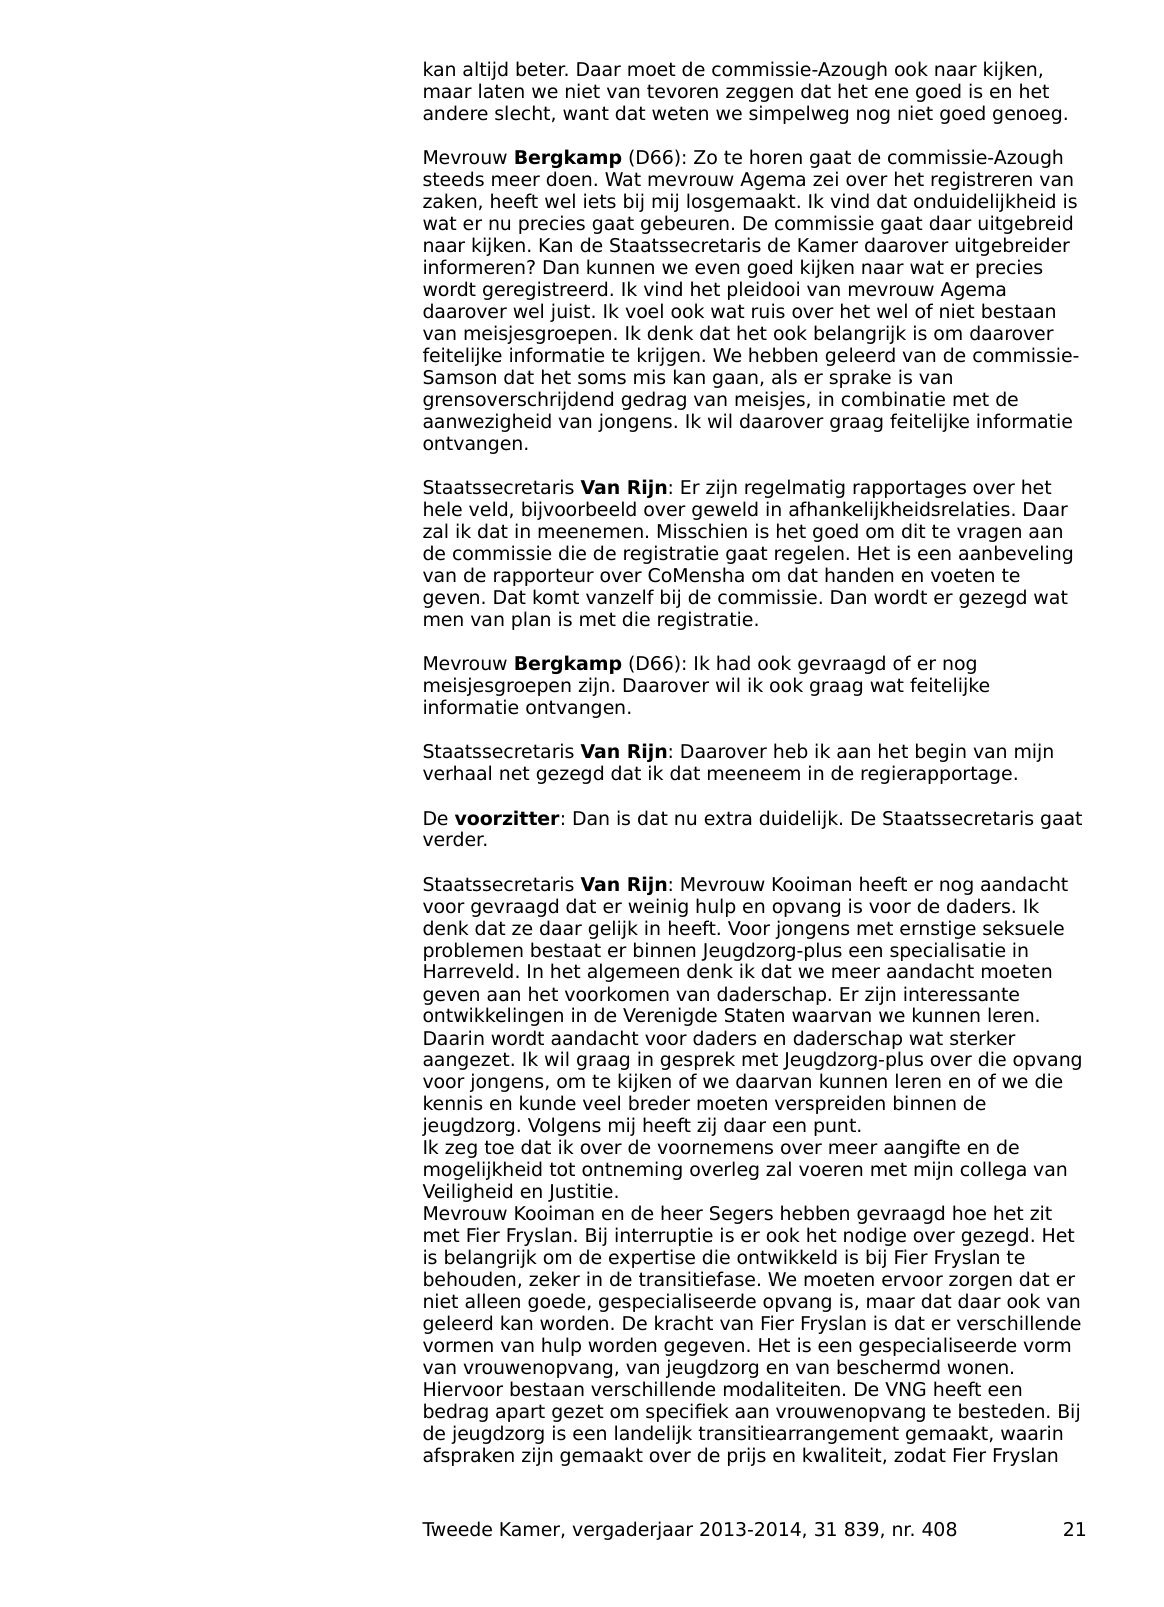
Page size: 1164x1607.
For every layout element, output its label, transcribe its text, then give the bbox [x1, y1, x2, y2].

text De voorzitter: Dan is dat nu extra duidelijk. De Staatssecretaris gaat verder. [422, 807, 1087, 851]
text Mevrouw Bergkamp (D66): Ik had ook gevraagd of er nog meisjesgroepen zijn. Daarover wil ik ook graag wat feitelijke informatie ontvangen. [422, 653, 1087, 719]
text Ik zeg toe dat ik over de voornemens over meer aangifte en de mogelijkheid tot ontneming overleg zal voeren met mijn collega van Veiligheid en Justitie. [422, 1137, 1087, 1203]
text Mevrouw Bergkamp (D66): Zo te horen gaat de commissie-Azough steeds meer doen. Wat mevrouw Agema zei over het registreren van zaken, heeft wel iets bij mij losgemaakt. Ik vind dat onduidelijkheid is wat er nu precies gaat gebeuren. De commissie gaat daar uitgebreid naar kijken. Kan de Staatssecretaris de Kamer daarover uitgebreider informeren? Dan kunnen we even goed kijken naar wat er precies wordt geregistreerd. Ik vind het pleidooi van mevrouw Agema daarover wel juist. Ik voel ook wat ruis over het wel of niet bestaan van meisjesgroepen. Ik denk dat het ook belangrijk is om daarover feitelijke informatie te krijgen. We hebben geleerd van de commissie-Samson dat het soms mis kan gaan, als er sprake is van grensoverschrijdend gedrag van meisjes, in combinatie met de aanwezigheid van jongens. Ik wil daarover graag feitelijke informatie ontvangen. [422, 147, 1087, 455]
text Mevrouw Kooiman en de heer Segers hebben gevraagd hoe het zit met Fier Fryslan. Bij interruptie is er ook het nodige over gezegd. Het is belangrijk om de expertise die ontwikkeld is bij Fier Fryslan te behouden, zeker in de transitiefase. We moeten ervoor zorgen dat er niet alleen goede, gespecialiseerde opvang is, maar dat daar ook van geleerd kan worden. De kracht van Fier Fryslan is dat er verschillende vormen van hulp worden gegeven. Het is een gespecialiseerde vorm van vrouwenopvang, van jeugdzorg en van beschermd wonen. [422, 1203, 1087, 1379]
text kan altijd beter. Daar moet de commissie-Azough ook naar kijken, maar laten we niet van tevoren zeggen dat het ene goed is en het andere slecht, want dat weten we simpelweg nog niet goed genoeg. [422, 59, 1087, 125]
text Staatssecretaris Van Rijn: Daarover heb ik aan het begin van mijn verhaal net gezegd dat ik dat meeneem in de regierapportage. [422, 741, 1087, 785]
text Hiervoor bestaan verschillende modaliteiten. De VNG heeft een bedrag apart gezet om specifiek aan vrouwenopvang te besteden. Bij de jeugdzorg is een landelijk transitiearrangement gemaakt, waarin afspraken zijn gemaakt over de prijs en kwaliteit, zodat Fier Fryslan [422, 1379, 1087, 1467]
text Staatssecretaris Van Rijn: Mevrouw Kooiman heeft er nog aandacht voor gevraagd dat er weinig hulp en opvang is voor de daders. Ik denk dat ze daar gelijk in heeft. Voor jongens met ernstige seksuele problemen bestaat er binnen Jeugdzorg-plus een specialisatie in Harreveld. In het algemeen denk ik dat we meer aandacht moeten geven aan het voorkomen van daderschap. Er zijn interessante ontwikkelingen in de Verenigde Staten waarvan we kunnen leren. Daarin wordt aandacht voor daders en daderschap wat sterker aangezet. Ik wil graag in gesprek met Jeugdzorg-plus over die opvang voor jongens, om te kijken of we daarvan kunnen leren en of we die kennis en kunde veel breder moeten verspreiden binnen de jeugdzorg. Volgens mij heeft zij daar een punt. [422, 873, 1087, 1137]
text Staatssecretaris Van Rijn: Er zijn regelmatig rapportages over het hele veld, bijvoorbeeld over geweld in afhankelijkheidsrelaties. Daar zal ik dat in meenemen. Misschien is het goed om dit te vragen aan de commissie die de registratie gaat regelen. Het is een aanbeveling van de rapporteur over CoMensha om dat handen en voeten te geven. Dat komt vanzelf bij de commissie. Dan wordt er gezegd wat men van plan is met die registratie. [422, 477, 1087, 631]
